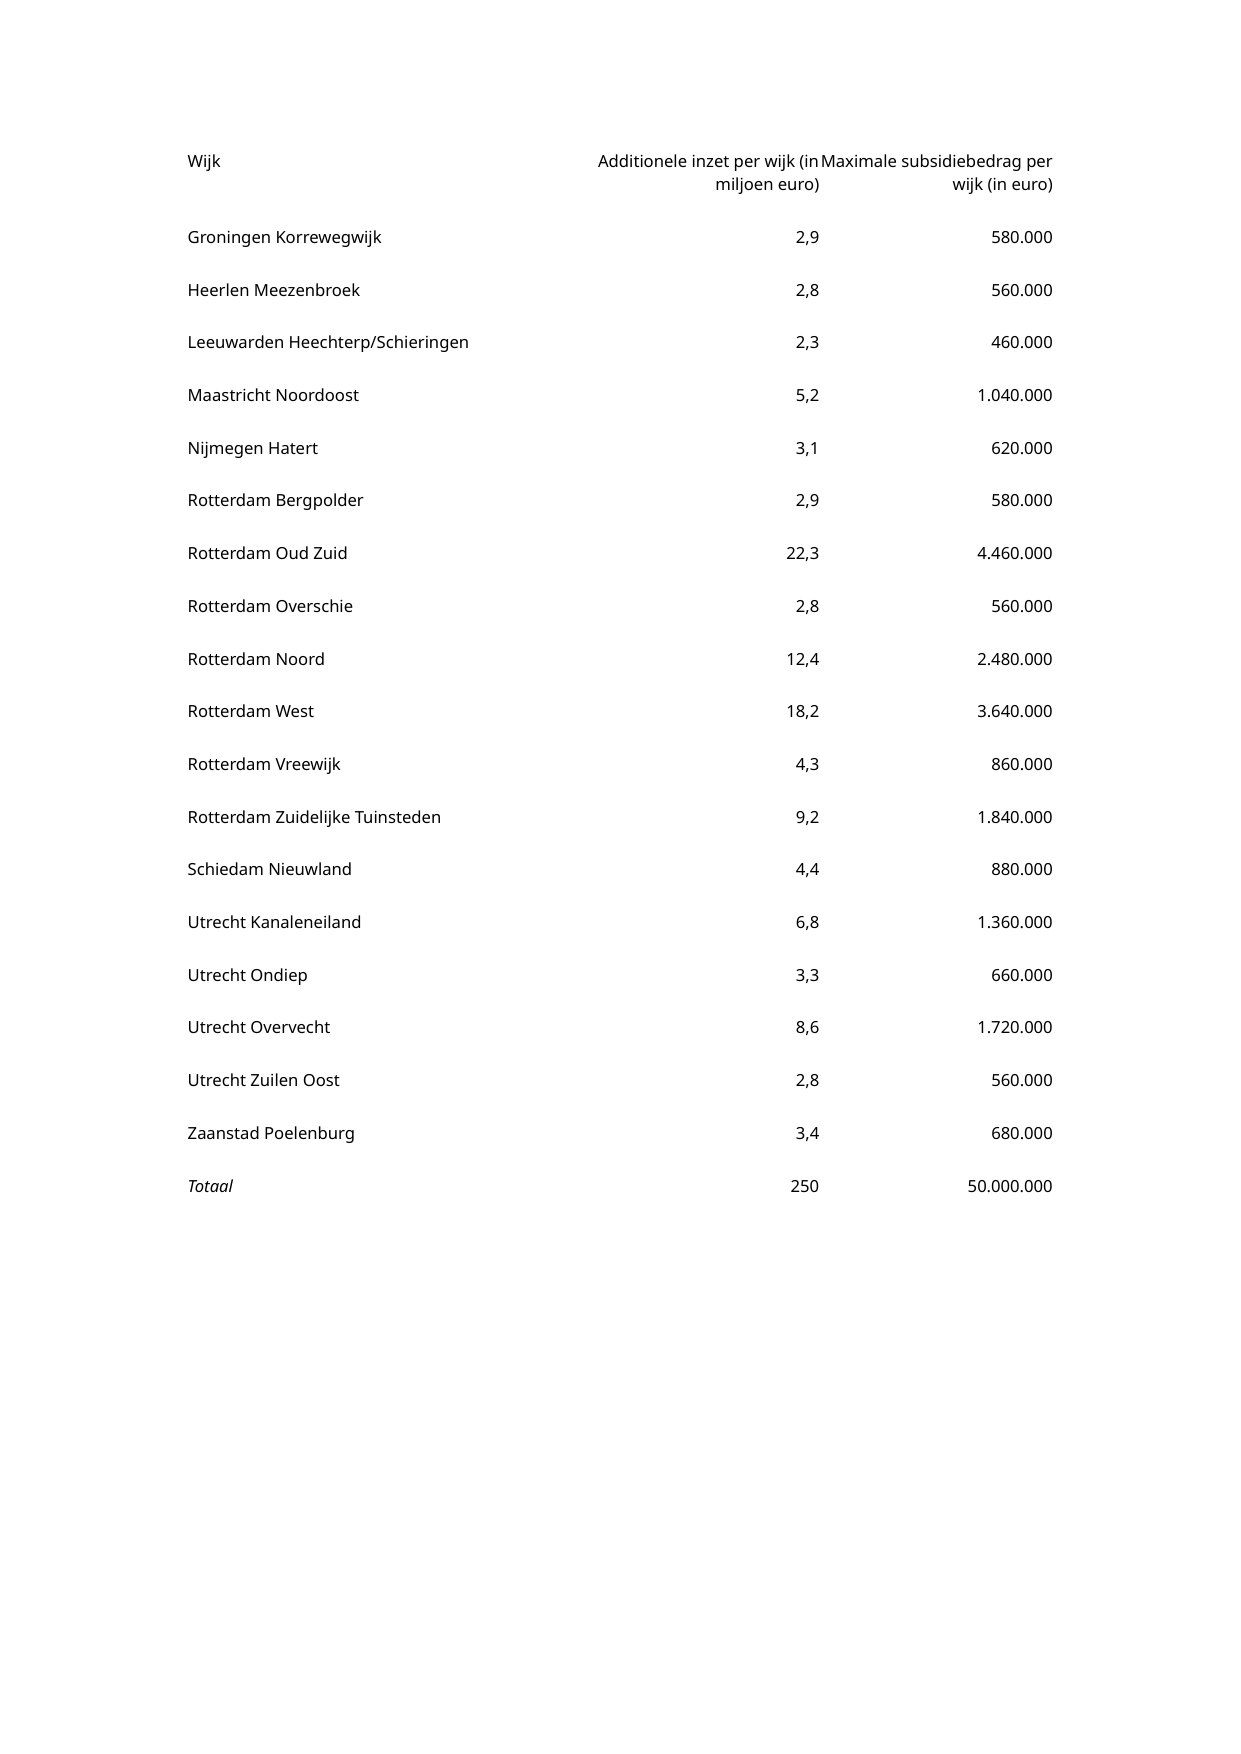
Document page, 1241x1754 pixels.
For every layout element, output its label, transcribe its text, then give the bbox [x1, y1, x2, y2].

table_cell Schiedam Nieuwland [188, 858, 585, 911]
table_cell 18,2 [585, 700, 819, 752]
table_cell Totaal [188, 1174, 585, 1227]
table_cell 6,8 [585, 911, 819, 963]
table_cell 4.460.000 [819, 542, 1053, 594]
table_cell 2,8 [585, 278, 819, 331]
table_cell 680.000 [819, 1121, 1053, 1174]
table_cell 9,2 [585, 805, 819, 858]
table_cell Utrecht Ondiep [188, 963, 585, 1016]
table_cell Rotterdam Vreewijk [188, 753, 585, 805]
table_header Additionele inzet per wijk (in miljoen euro) [585, 150, 819, 225]
table_cell 580.000 [819, 489, 1053, 542]
table_cell Rotterdam Zuidelijke Tuinsteden [188, 805, 585, 858]
table_cell 2,9 [585, 225, 819, 278]
table_cell 560.000 [819, 594, 1053, 647]
table_cell 4,4 [585, 858, 819, 911]
table_cell 1.040.000 [819, 384, 1053, 436]
table_cell 2,9 [585, 489, 819, 542]
table_cell 620.000 [819, 436, 1053, 489]
table_cell 860.000 [819, 753, 1053, 805]
table_cell Utrecht Zuilen Oost [188, 1069, 585, 1121]
table_cell Rotterdam Bergpolder [188, 489, 585, 542]
table_cell Groningen Korrewegwijk [188, 225, 585, 278]
table_cell 2,8 [585, 1069, 819, 1121]
table_cell Rotterdam Overschie [188, 594, 585, 647]
table_cell 460.000 [819, 331, 1053, 383]
table_header Maximale subsidiebedrag per wijk (in euro) [819, 150, 1053, 225]
table_cell Utrecht Kanaleneiland [188, 911, 585, 963]
table_cell Rotterdam West [188, 700, 585, 752]
table_cell Utrecht Overvecht [188, 1016, 585, 1069]
table_cell 3,1 [585, 436, 819, 489]
table_cell 22,3 [585, 542, 819, 594]
table_cell 2,3 [585, 331, 819, 383]
table_cell Maastricht Noordoost [188, 384, 585, 436]
table_header Wijk [188, 150, 585, 225]
table_cell 50.000.000 [819, 1174, 1053, 1227]
table_cell 1.720.000 [819, 1016, 1053, 1069]
table_cell 3,3 [585, 963, 819, 1016]
table_cell Zaanstad Poelenburg [188, 1121, 585, 1174]
table_cell Leeuwarden Heechterp/Schieringen [188, 331, 585, 383]
table_cell 3.640.000 [819, 700, 1053, 752]
table_cell Rotterdam Oud Zuid [188, 542, 585, 594]
table_cell 660.000 [819, 963, 1053, 1016]
table_cell 2,8 [585, 594, 819, 647]
table_cell 3,4 [585, 1121, 819, 1174]
table_cell 880.000 [819, 858, 1053, 911]
table_cell 4,3 [585, 753, 819, 805]
table_cell 560.000 [819, 1069, 1053, 1121]
table_cell 1.360.000 [819, 911, 1053, 963]
table_cell Rotterdam Noord [188, 647, 585, 700]
table_cell 250 [585, 1174, 819, 1227]
table_cell Heerlen Meezenbroek [188, 278, 585, 331]
table_cell 580.000 [819, 225, 1053, 278]
table_cell 2.480.000 [819, 647, 1053, 700]
table_cell 8,6 [585, 1016, 819, 1069]
table_cell 12,4 [585, 647, 819, 700]
table_cell 5,2 [585, 384, 819, 436]
table_cell 1.840.000 [819, 805, 1053, 858]
table_cell 560.000 [819, 278, 1053, 331]
table_cell Nijmegen Hatert [188, 436, 585, 489]
